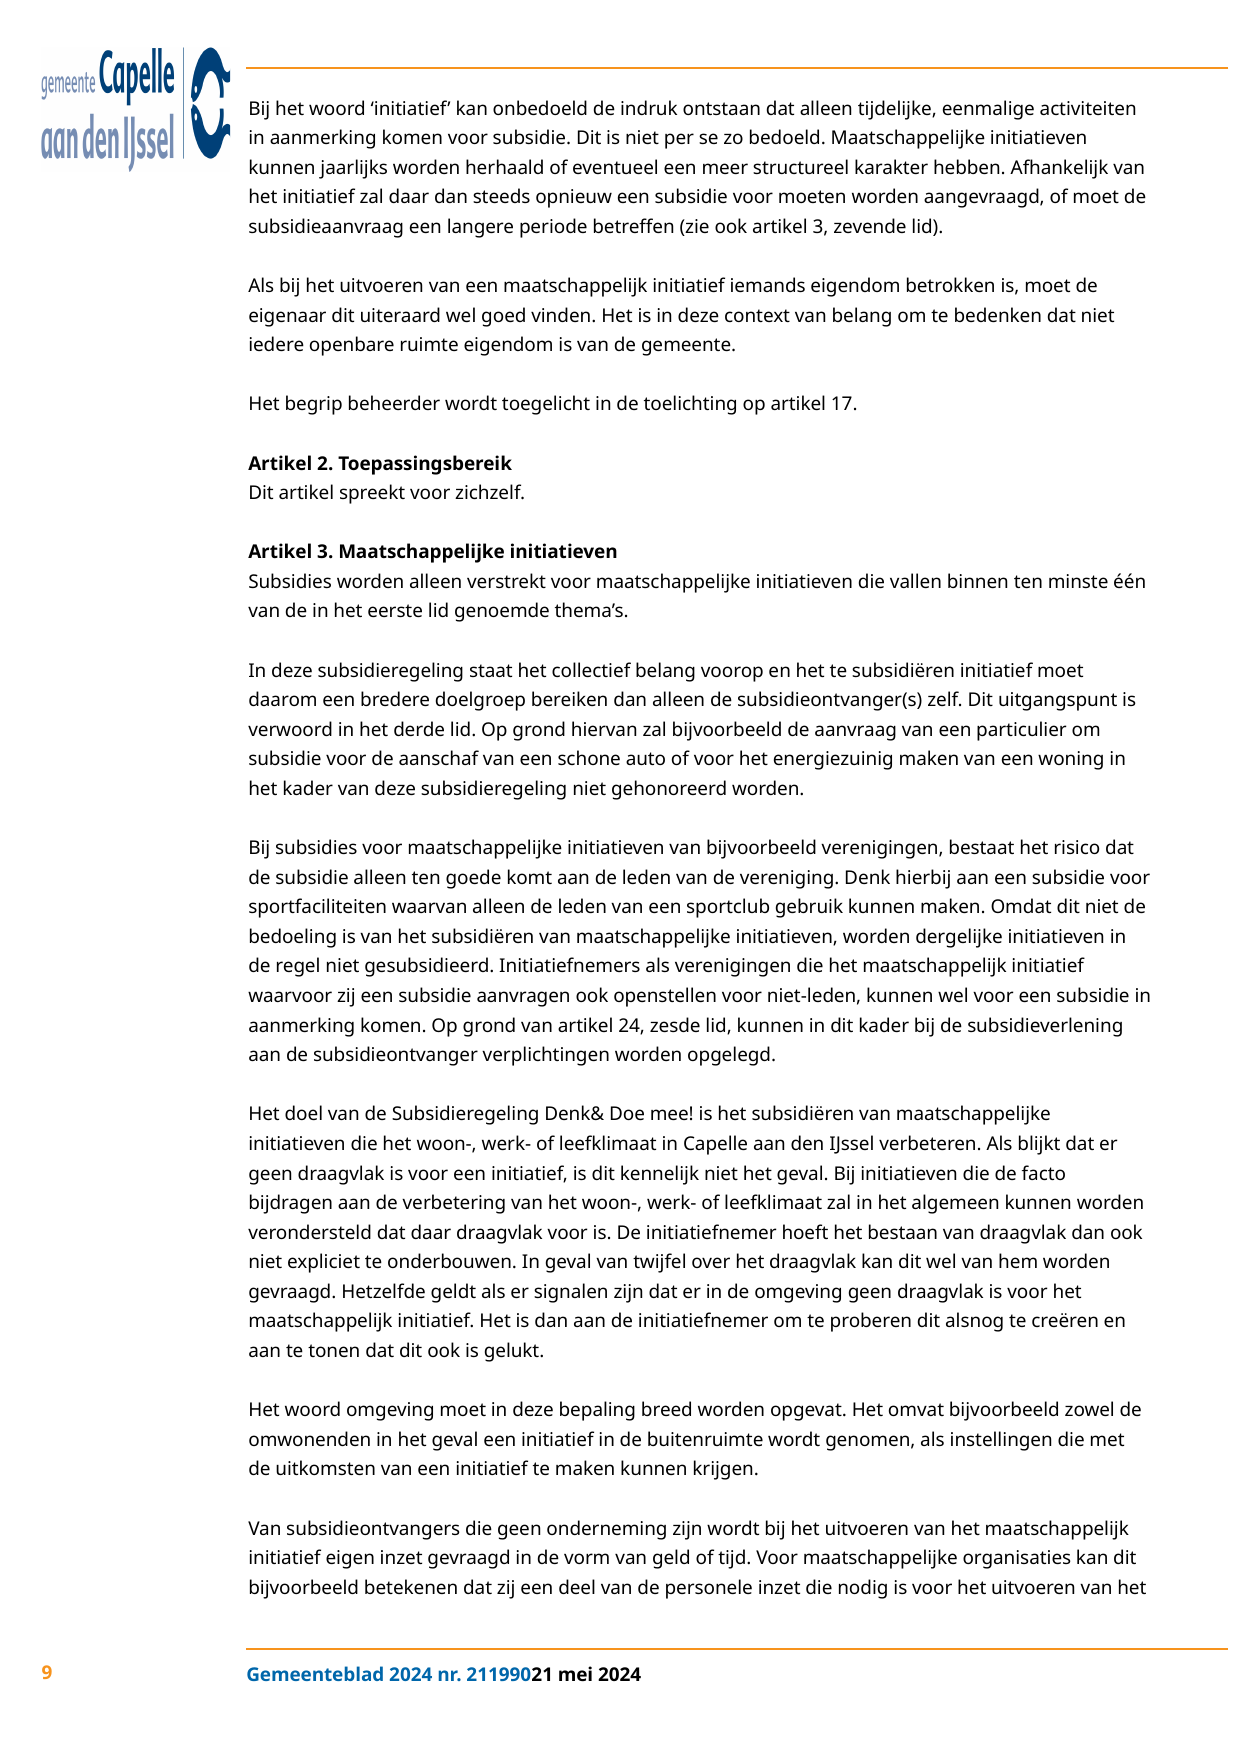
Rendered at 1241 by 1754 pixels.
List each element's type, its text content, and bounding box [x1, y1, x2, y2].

text In deze subsidieregeling staat het collectief belang voorop en het te subsidiëren initiatief moet daarom een bredere doelgroep bereiken dan alleen de subsidieontvanger(s) zelf. Dit uitgangspunt is verwoord in het derde lid. Op grond hiervan zal bijvoorbeeld de aanvraag van een particulier om subsidie voor de aanschaf van een schone auto of voor het energiezuinig maken van een woning in het kader van deze subsidieregeling niet gehonoreerd worden. [248, 657, 1152, 801]
text Van subsidieontvangers die geen onderneming zijn wordt bij het uitvoeren van het maatschappelijk initiatief eigen inzet gevraagd in de vorm van geld of tijd. Voor maatschappelijke organisaties kan dit bijvoorbeeld betekenen dat zij een deel van de personele inzet die nodig is voor het uitvoeren van het [248, 1515, 1152, 1600]
text Het woord omgeving moet in deze bepaling breed worden opgevat. Het omvat bijvoorbeeld zowel de omwonenden in het geval een initiatief in de buitenruimte wordt genomen, als instellingen die met de uitkomsten van een initiatief te maken kunnen krijgen. [248, 1396, 1152, 1481]
text Artikel 2. Toepassingsbereik [248, 450, 1152, 476]
text Artikel 3. Maatschappelijke initiatieven [248, 538, 1152, 564]
text Dit artikel spreekt voor zichzelf. [248, 479, 1152, 505]
text Bij het woord ‘initiatief’ kan onbedoeld de indruk ontstaan dat alleen tijdelijke, eenmalige activiteiten in aanmerking komen voor subsidie. Dit is niet per se zo bedoeld. Maatschappelijke initiatieven kunnen jaarlijks worden herhaald of eventueel een meer structureel karakter hebben. Afhankelijk van het initiatief zal daar dan steeds opnieuw een subsidie voor moeten worden aangevraagd, of moet de subsidieaanvraag een langere periode betreffen (zie ook artikel 3, zevende lid). [248, 95, 1152, 239]
text Als bij het uitvoeren van een maatschappelijk initiatief iemands eigendom betrokken is, moet de eigenaar dit uiteraard wel goed vinden. Het is in deze context van belang om te bedenken dat niet iedere openbare ruimte eigendom is van de gemeente. [248, 272, 1152, 357]
text Het doel van de Subsidieregeling Denk& Doe mee! is het subsidiëren van maatschappelijke initiatieven die het woon-, werk- of leefklimaat in Capelle aan den IJssel verbeteren. Als blijkt dat er geen draagvlak is voor een initiatief, is dit kennelijk niet het geval. Bij initiatieven die de facto bijdragen aan de verbetering van het woon-, werk- of leefklimaat zal in het algemeen kunnen worden verondersteld dat daar draagvlak voor is. De initiatiefnemer hoeft het bestaan van draagvlak dan ook niet expliciet te onderbouwen. In geval van twijfel over het draagvlak kan dit wel van hem worden gevraagd. Hetzelfde geldt als er signalen zijn dat er in de omgeving geen draagvlak is voor het maatschappelijk initiatief. Het is dan aan de initiatiefnemer om te proberen dit alsnog te creëren en aan te tonen dat dit ook is gelukt. [248, 1101, 1152, 1363]
picture [41, 47, 231, 172]
text Bij subsidies voor maatschappelijke initiatieven van bijvoorbeeld verenigingen, bestaat het risico dat de subsidie alleen ten goede komt aan de leden van de vereniging. Denk hierbij aan een subsidie voor sportfaciliteiten waarvan alleen de leden van een sportclub gebruik kunnen maken. Omdat dit niet de bedoeling is van het subsidiëren van maatschappelijke initiatieven, worden dergelijke initiatieven in de regel niet gesubsidieerd. Initiatiefnemers als verenigingen die het maatschappelijk initiatief waarvoor zij een subsidie aanvragen ook openstellen voor niet-leden, kunnen wel voor een subsidie in aanmerking komen. Op grond van artikel 24, zesde lid, kunnen in dit kader bij de subsidieverlening aan de subsidieontvanger verplichtingen worden opgelegd. [248, 834, 1152, 1067]
text Het begrip beheerder wordt toegelicht in de toelichting op artikel 17. [248, 391, 1152, 416]
text Subsidies worden alleen verstrekt voor maatschappelijke initiatieven die vallen binnen ten minste één van de in het eerste lid genoemde thema’s. [248, 568, 1152, 623]
